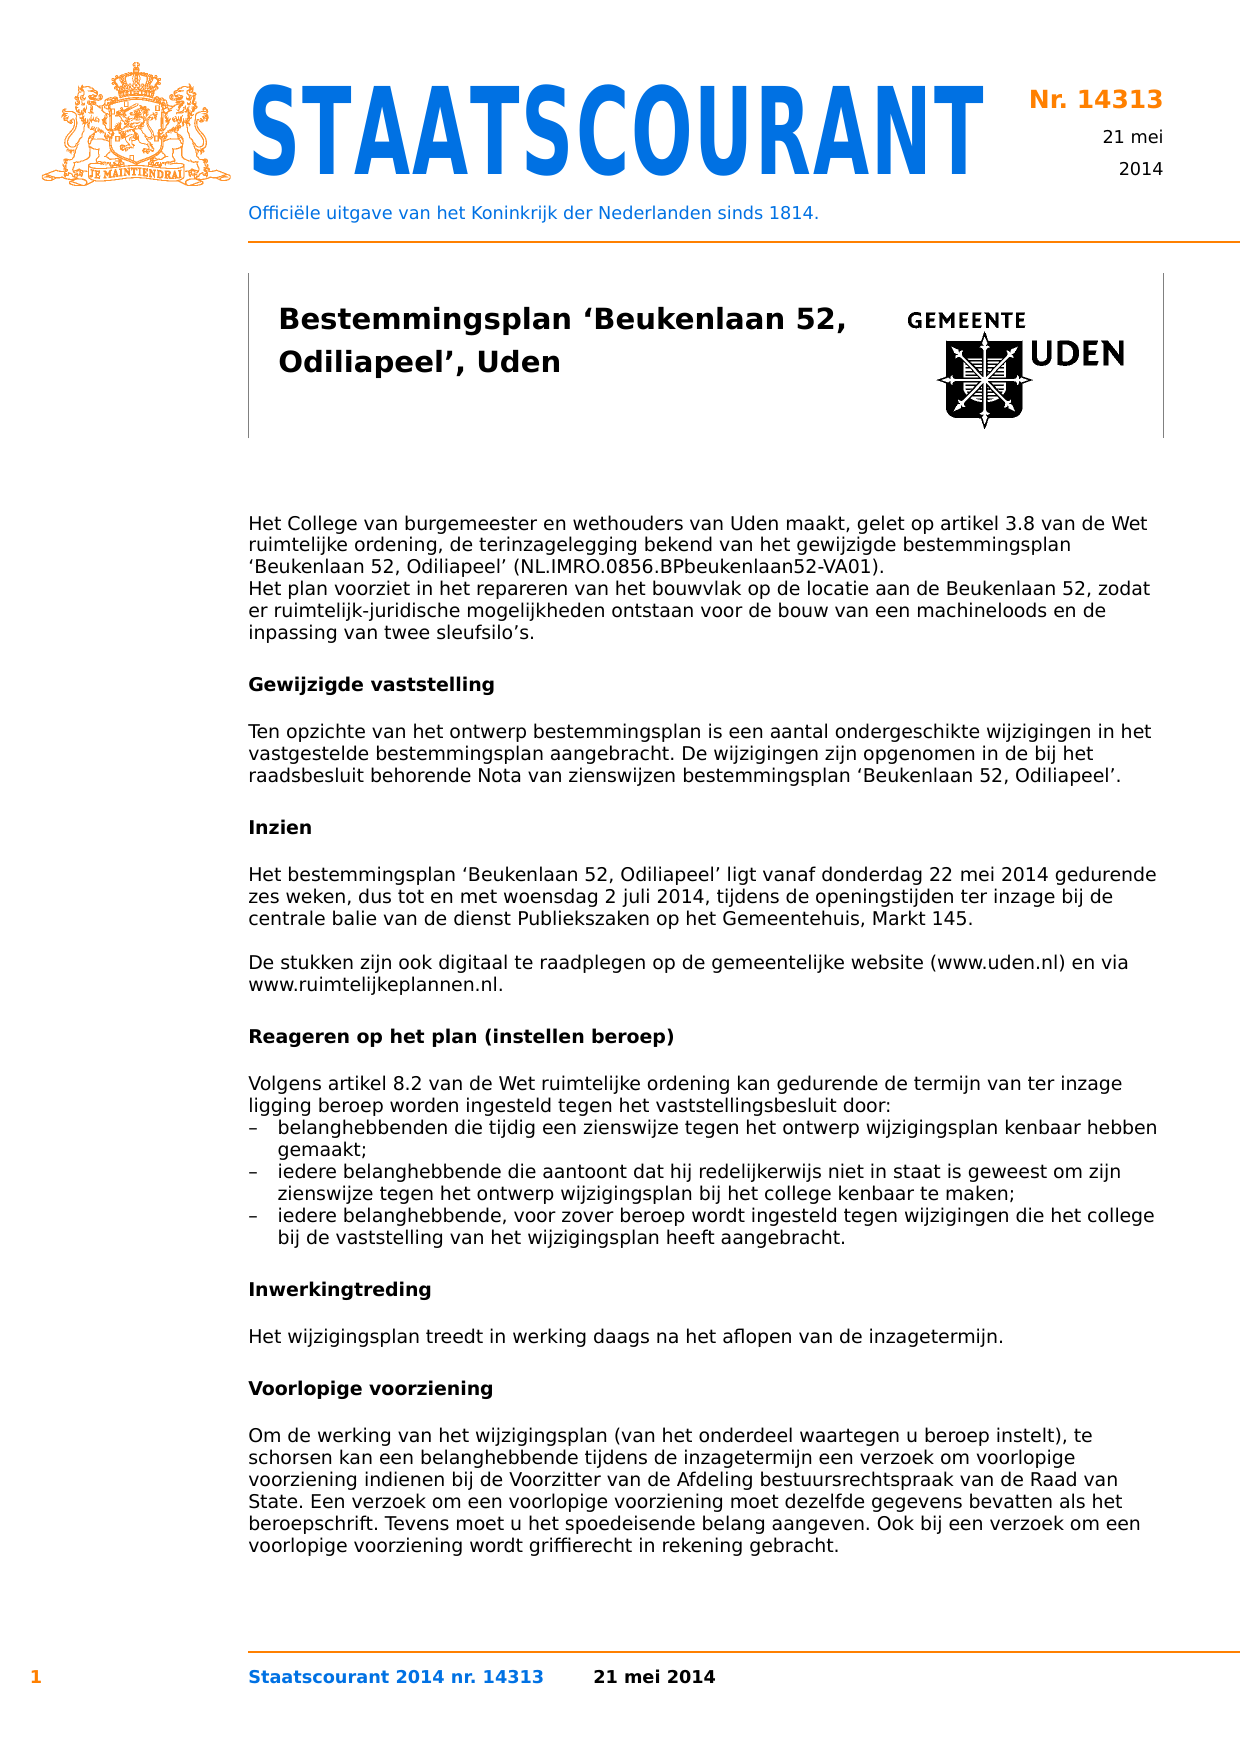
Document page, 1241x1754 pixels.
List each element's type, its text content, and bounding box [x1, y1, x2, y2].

text – belanghebbenden die tijdig een zienswijze tegen het ontwerp wijzigingsplan kenbaar hebben gemaakt; [248, 1117, 1163, 1161]
text Om de werking van het wijzigingsplan (van het onderdeel waartegen u beroep instelt), te schorsen kan een belanghebbende tijdens de inzagetermijn een verzoek om voorlopige voorziening indienen bij de Voorzitter van de Afdeling bestuursrechtspraak van de Raad van State. Een verzoek om een voorlopige voorziening moet dezelfde gegevens bevatten als het beroepschrift. Tevens moet u het spoedeisende belang aangeven. Ook bij een verzoek om een voorlopige voorziening wordt griffierecht in rekening gebracht. [248, 1425, 1163, 1557]
subtitle Reageren op het plan (instellen beroep) [248, 1026, 1163, 1048]
text Het wijzigingsplan treedt in werking daags na het aflopen van de inzagetermijn. [248, 1326, 1163, 1348]
table_header [25, 62, 248, 241]
text Het bestemmingsplan ‘Beukenlaan 52, Odiliapeel’ ligt vanaf donderdag 22 mei 2014 gedurende zes weken, dus tot en met woensdag 2 juli 2014, tijdens de openingstijden ter inzage bij de centrale balie van de dienst Publiekszaken op het Gemeentehuis, Markt 145. [248, 864, 1163, 930]
table_cell 2014 [998, 153, 1240, 203]
subtitle Inwerkingtreding [248, 1279, 1163, 1301]
text – iedere belanghebbende, voor zover beroep wordt ingesteld tegen wijzigingen die het college bij de vaststelling van het wijzigingsplan heeft aangebracht. [248, 1205, 1163, 1249]
picture [41, 62, 231, 186]
text De stukken zijn ook digitaal te raadplegen op de gemeentelijke website (www.uden.nl) en via www.ruimtelijkeplannen.nl. [248, 952, 1163, 996]
table_cell 21 mei [998, 121, 1240, 153]
subtitle Bestemmingsplan ‘Beukenlaan 52, Odiliapeel’, Uden [249, 273, 1163, 438]
text Het plan voorziet in het repareren van het bouwvlak op de locatie aan de Beukenlaan 52, zodat er ruimtelijk-juridische mogelijkheden ontstaan voor de bouw van een machineloods en de inpassing van twee sleufsilo’s. [248, 578, 1163, 644]
picture [897, 302, 1134, 439]
text – iedere belanghebbende die aantoont dat hij redelijkerwijs niet in staat is geweest om zijn zienswijze tegen het ontwerp wijzigingsplan bij het college kenbaar te maken; [248, 1161, 1163, 1205]
table_header STAATSCOURANT [248, 62, 998, 203]
text Volgens artikel 8.2 van de Wet ruimtelijke ordening kan gedurende de termijn van ter inzage ligging beroep worden ingesteld tegen het vaststellingsbesluit door: [248, 1073, 1163, 1117]
text Ten opzichte van het ontwerp bestemmingsplan is een aantal ondergeschikte wijzigingen in het vastgestelde bestemmingsplan aangebracht. De wijzigingen zijn opgenomen in de bij het raadsbesluit behorende Nota van zienswijzen bestemmingsplan ‘Beukenlaan 52, Odiliapeel’. [248, 721, 1163, 787]
table_header Nr. 14313 [998, 62, 1240, 121]
table_cell Officiële uitgave van het Koninkrijk der Nederlanden sinds 1814. [248, 203, 1240, 241]
subtitle Gewijzigde vaststelling [248, 674, 1163, 696]
subtitle Inzien [248, 817, 1163, 839]
subtitle Voorlopige voorziening [248, 1378, 1163, 1400]
text Het College van burgemeester en wethouders van Uden maakt, gelet op artikel 3.8 van de Wet ruimtelijke ordening, de terinzagelegging bekend van het gewijzigde bestemmingsplan ‘Beukenlaan 52, Odiliapeel’ (NL.IMRO.0856.BPbeukenlaan52-VA01). [248, 512, 1163, 578]
